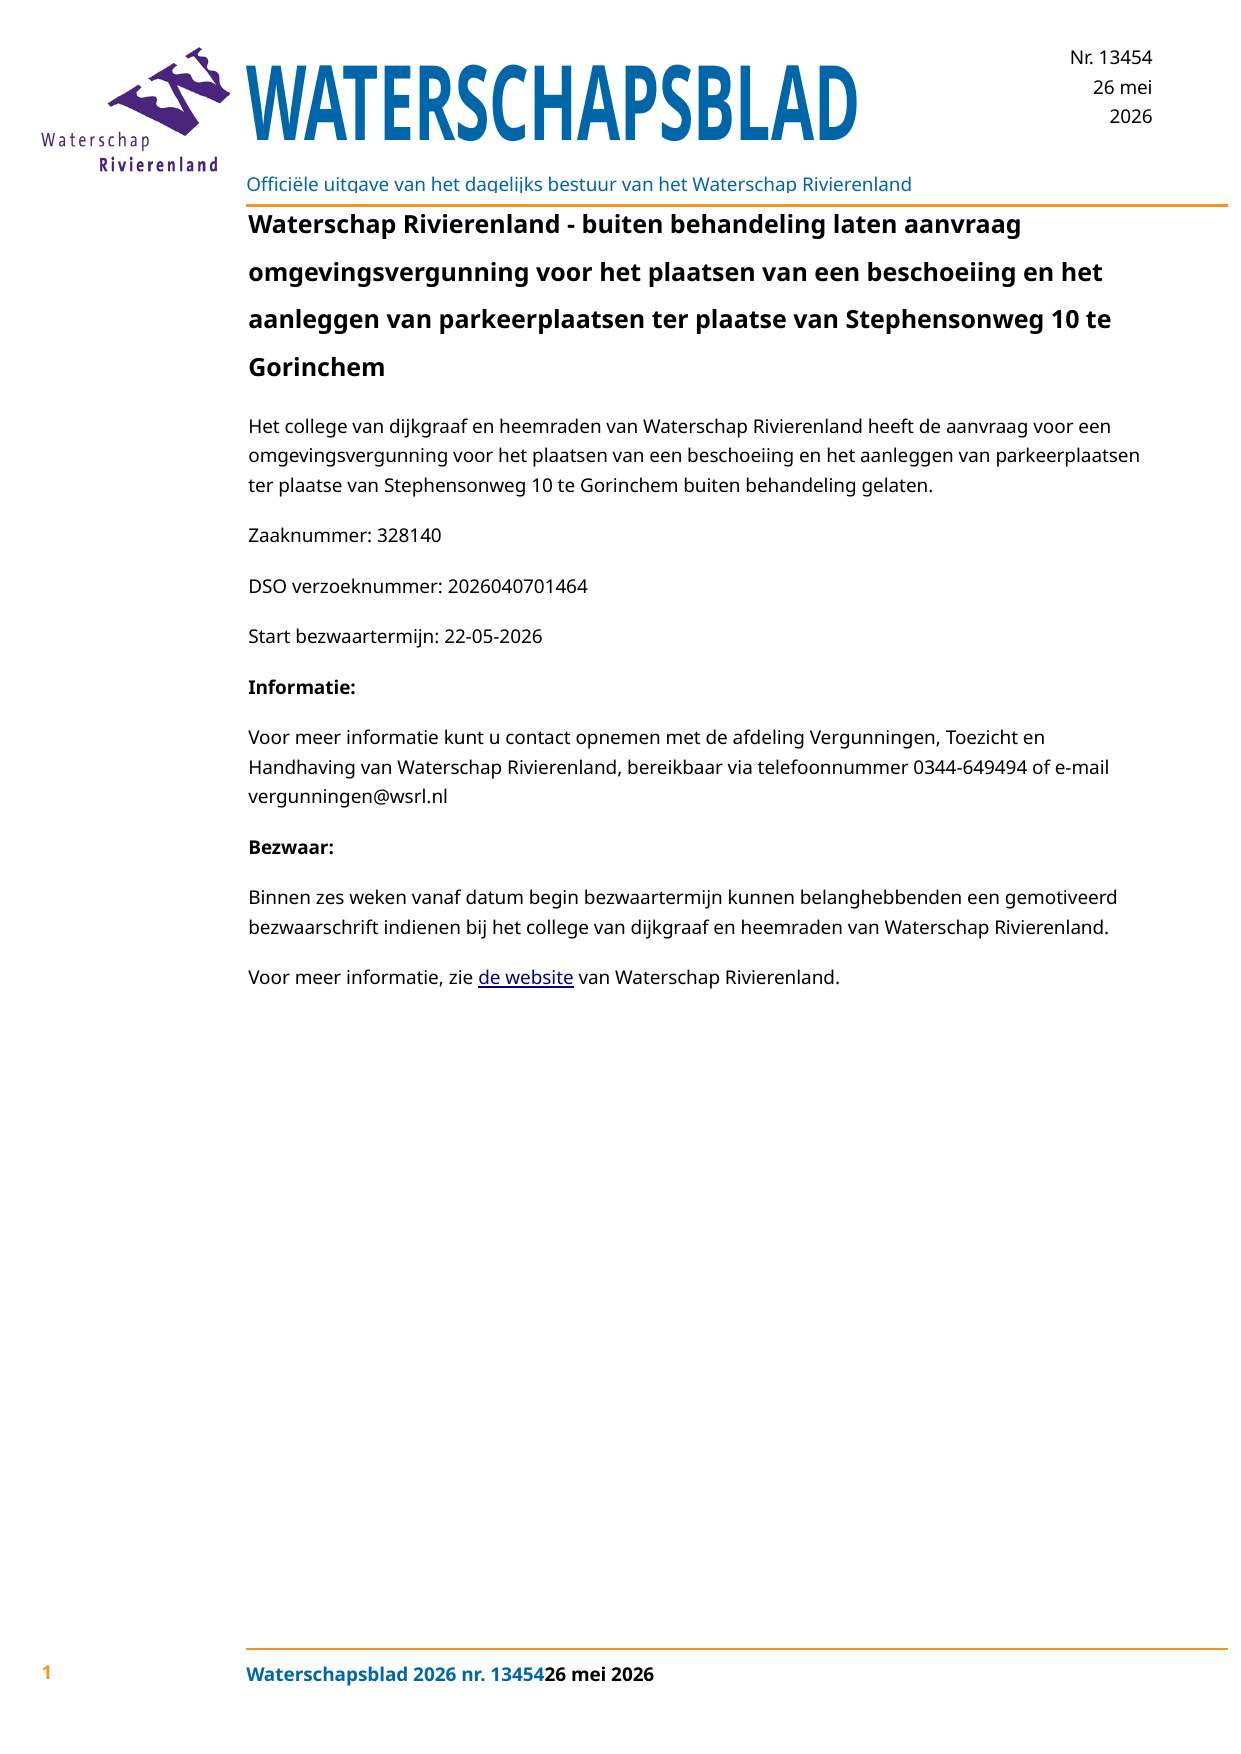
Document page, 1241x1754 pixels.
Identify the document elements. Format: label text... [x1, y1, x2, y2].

text Binnen zes weken vanaf datum begin bezwaartermijn kunnen belanghebbenden een gemotiveerd bezwaarschrift indienen bij het college van dijkgraaf en heemraden van Waterschap Rivierenland. [248, 884, 1152, 940]
text Bezwaar: [248, 834, 1152, 860]
text DSO verzoeknummer: 2026040701464 [248, 573, 1152, 599]
text Voor meer informatie, zie de website van Waterschap Rivierenland. [248, 964, 1152, 990]
text Informatie: [248, 674, 1152, 700]
text Voor meer informatie kunt u contact opnemen met de afdeling Vergunningen, Toezicht en Handhaving van Waterschap Rivierenland, bereikbaar via telefoonnummer 0344-649494 of e-mail vergunningen@wsrl.nl [248, 724, 1152, 809]
text Waterschap Rivierenland - buiten behandeling laten aanvraag omgevingsvergunning voor het plaatsen van een beschoeiing en het aanleggen van parkeerplaatsen ter plaatse van Stephensonweg 10 te Gorinchem [248, 207, 1152, 384]
text Zaaknummer: 328140 [248, 523, 1152, 548]
text Het college van dijkgraaf en heemraden van Waterschap Rivierenland heeft de aanvraag voor een omgevingsvergunning voor het plaatsen van een beschoeiing en het aanleggen van parkeerplaatsen ter plaatse van Stephensonweg 10 te Gorinchem buiten behandeling gelaten. [248, 413, 1152, 498]
text Start bezwaartermijn: 22-05-2026 [248, 623, 1152, 649]
picture [41, 47, 231, 172]
